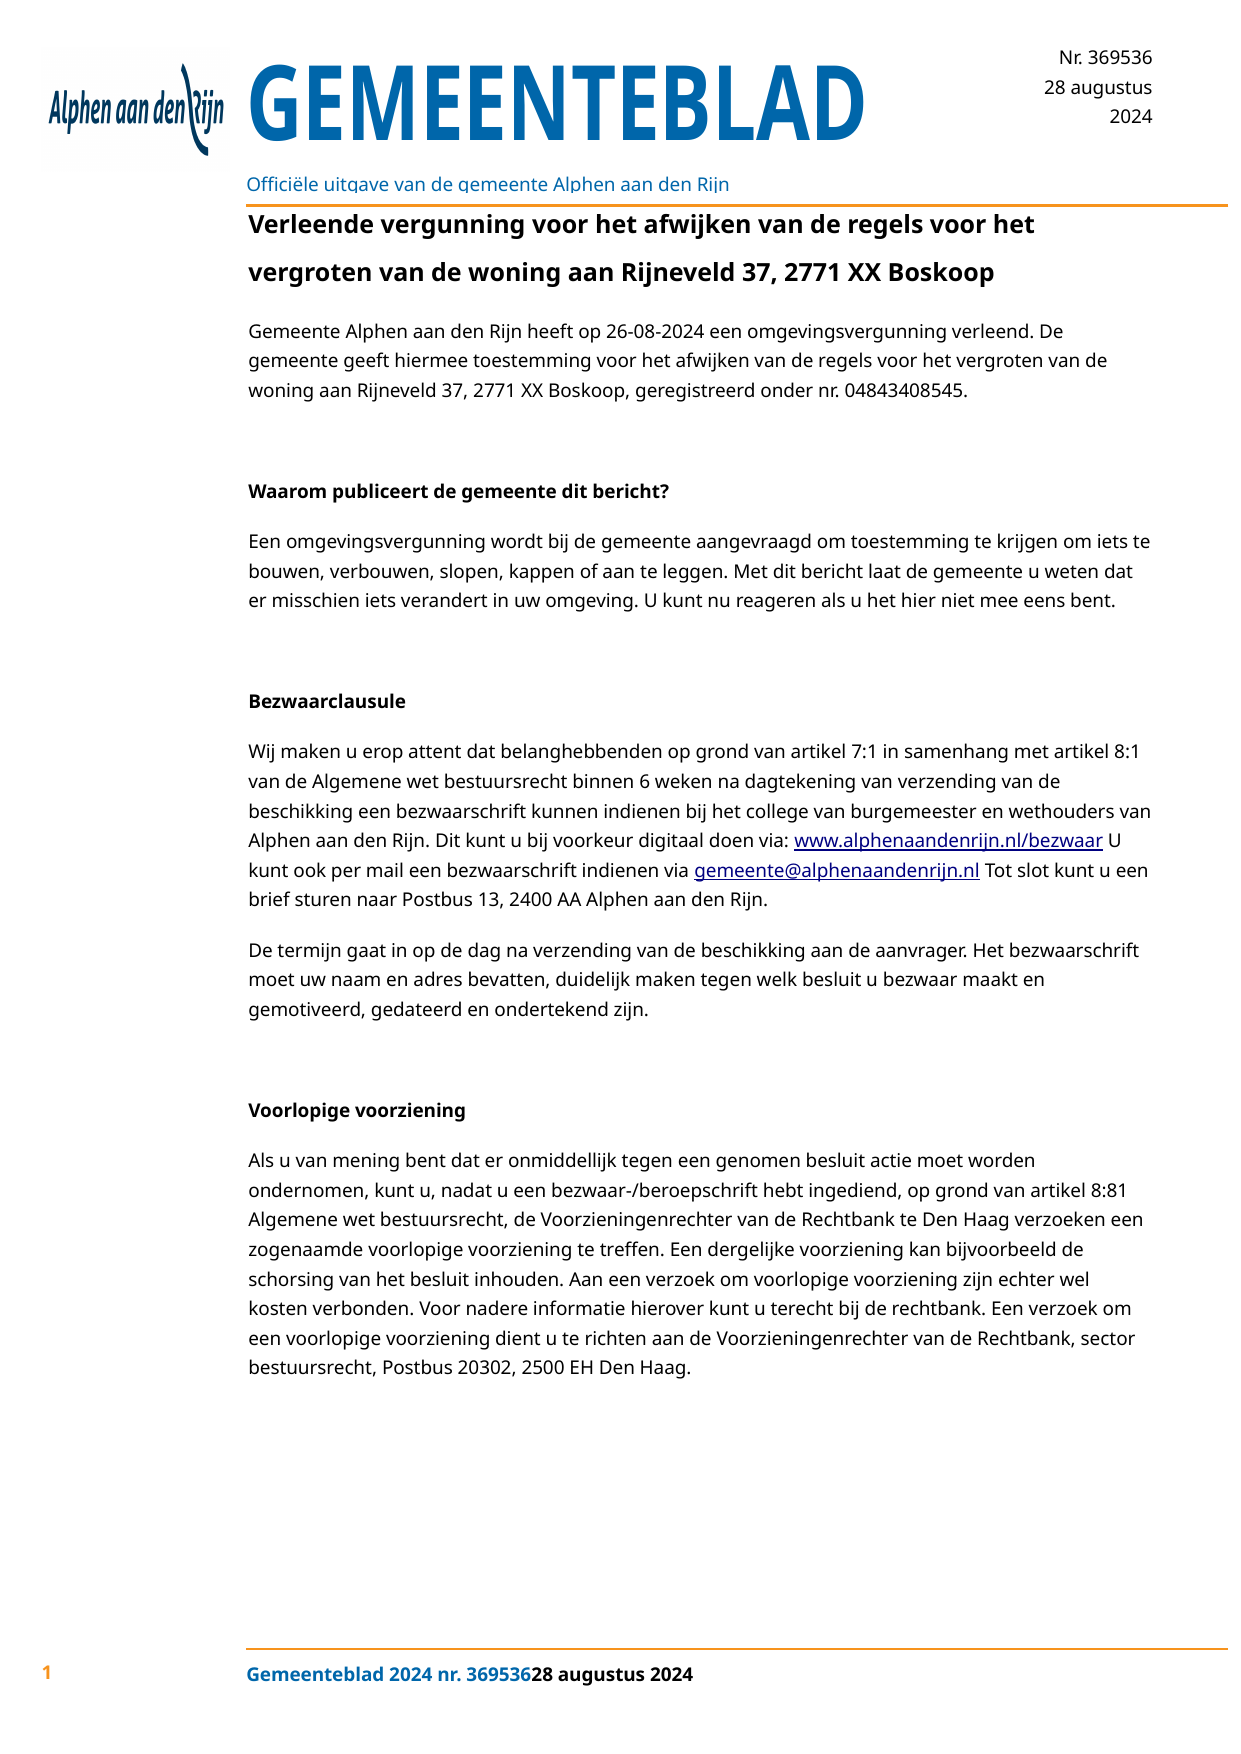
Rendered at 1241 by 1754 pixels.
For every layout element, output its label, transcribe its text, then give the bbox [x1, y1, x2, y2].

text De termijn gaat in op de dag na verzending van de beschikking aan de aanvrager. Het bezwaarschrift moet uw naam en adres bevatten, duidelijk maken tegen welk besluit u bezwaar maakt en gemotiveerd, gedateerd en ondertekend zijn. [248, 937, 1152, 1022]
picture [41, 47, 231, 172]
text Een omgevingsvergunning wordt bij de gemeente aangevraagd om toestemming te krijgen om iets te bouwen, verbouwen, slopen, kappen of aan te leggen. Met dit bericht laat de gemeente u weten dat er misschien iets verandert in uw omgeving. U kunt nu reageren als u het hier niet mee eens bent. [248, 528, 1152, 613]
text Verleende vergunning voor het afwijken van de regels voor het vergroten van de woning aan Rijneveld 37, 2771 XX Boskoop [248, 207, 1152, 288]
text Wij maken u erop attent dat belanghebbenden op grond van artikel 7:1 in samenhang met artikel 8:1 van de Algemene wet bestuursrecht binnen 6 weken na dagtekening van verzending van de beschikking een bezwaarschrift kunnen indienen bij het college van burgemeester en wethouders van Alphen aan den Rijn. Dit kunt u bij voorkeur digitaal doen via: www.alphenaandenrijn.nl/bezwaar U kunt ook per mail een bezwaarschrift indienen via gemeente@alphenaandenrijn.nl Tot slot kunt u een brief sturen naar Postbus 13, 2400 AA Alphen aan den Rijn. [248, 739, 1152, 912]
text Gemeente Alphen aan den Rijn heeft op 26-08-2024 een omgevingsvergunning verleend. De gemeente geeft hiermee toestemming voor het afwijken van de regels voor het vergroten van de woning aan Rijneveld 37, 2771 XX Boskoop, geregistreerd onder nr. 04843408545. [248, 318, 1152, 403]
text Voorlopige voorziening [248, 1097, 1152, 1123]
text Waarom publiceert de gemeente dit bericht? [248, 478, 1152, 504]
text Bezwaarclausule [248, 688, 1152, 714]
text Als u van mening bent dat er onmiddellijk tegen een genomen besluit actie moet worden ondernomen, kunt u, nadat u een bezwaar-/beroepschrift hebt ingediend, op grond van artikel 8:81 Algemene wet bestuursrecht, de Voorzieningenrechter van de Rechtbank te Den Haag verzoeken een zogenaamde voorlopige voorziening te treffen. Een dergelijke voorziening kan bijvoorbeeld de schorsing van het besluit inhouden. Aan een verzoek om voorlopige voorziening zijn echter wel kosten verbonden. Voor nadere informatie hierover kunt u terecht bij de rechtbank. Een verzoek om een voorlopige voorziening dient u te richten aan de Voorzieningenrechter van de Rechtbank, sector bestuursrecht, Postbus 20302, 2500 EH Den Haag. [248, 1147, 1152, 1380]
